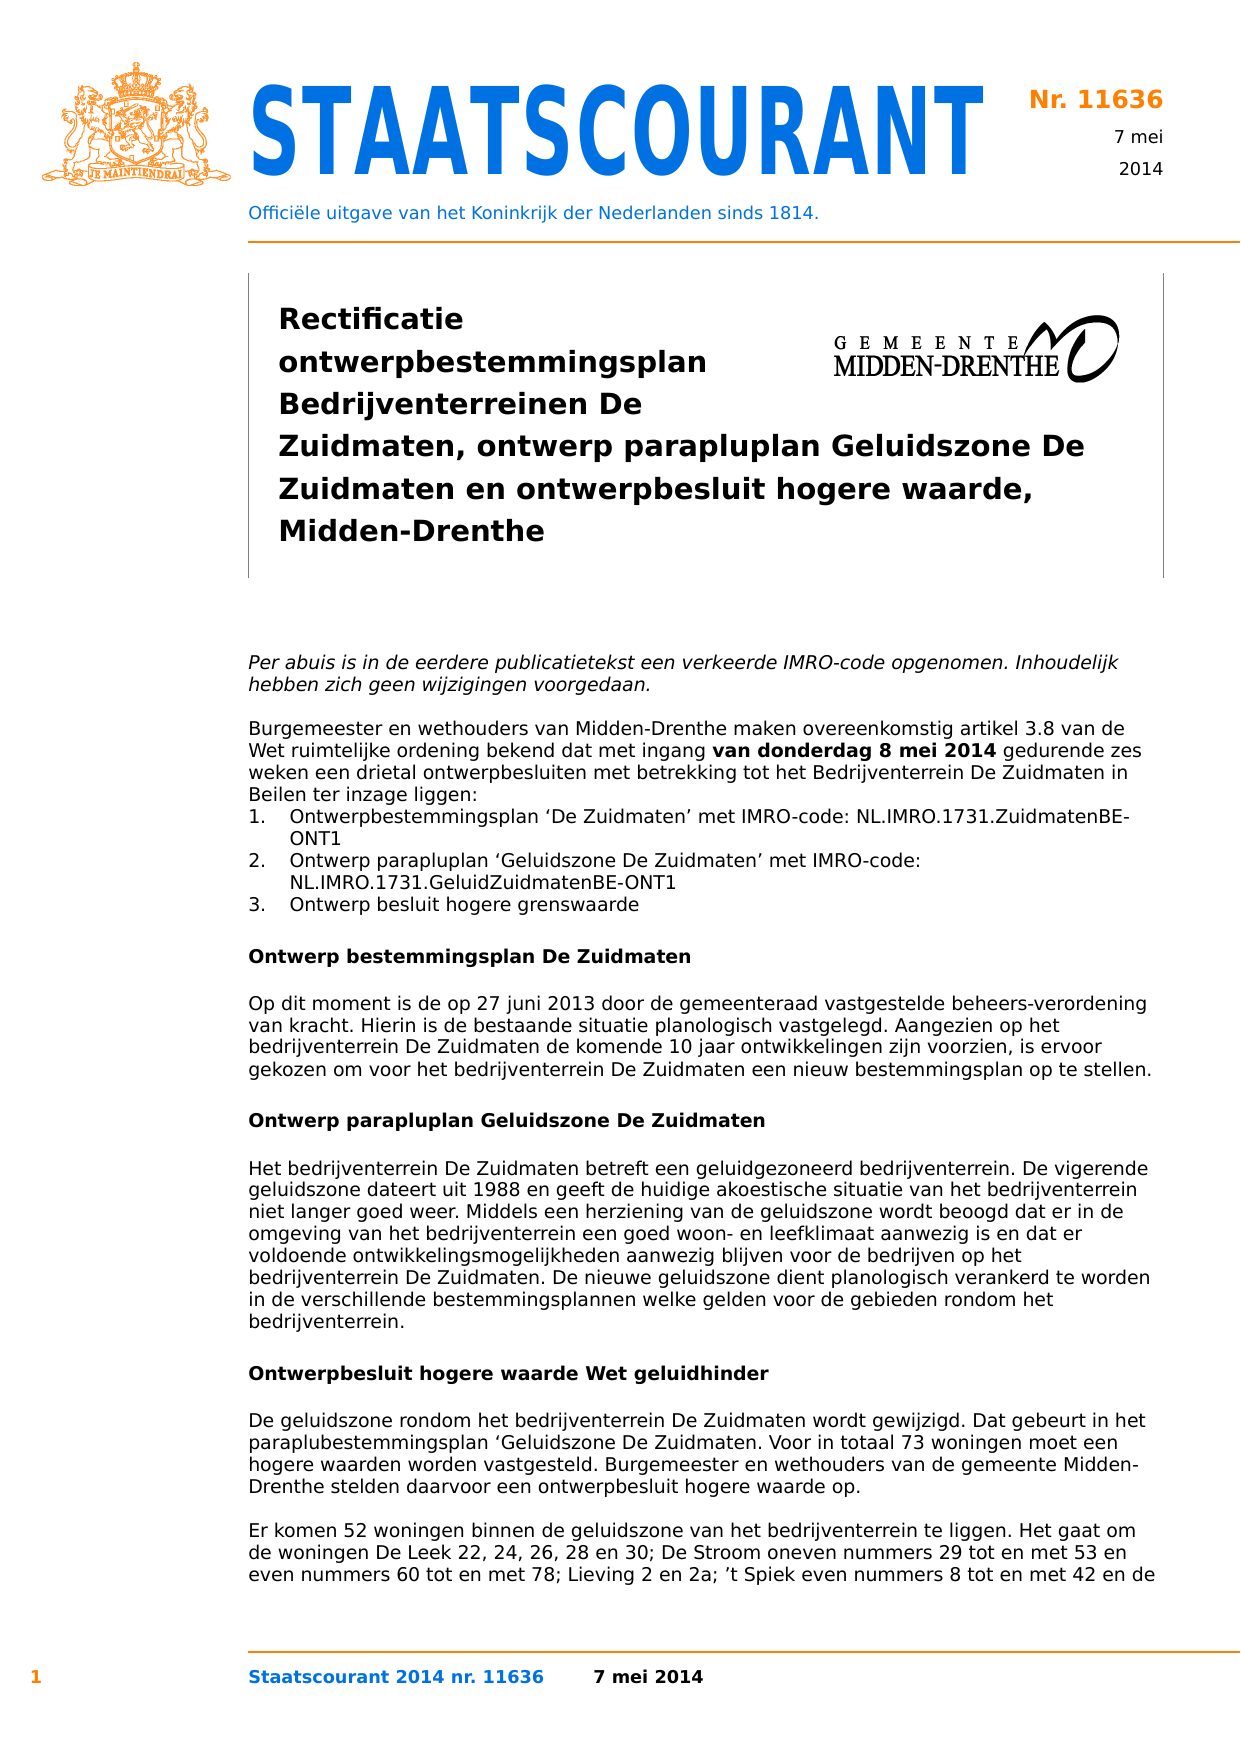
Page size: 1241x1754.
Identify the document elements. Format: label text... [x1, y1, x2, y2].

text Per abuis is in de eerdere publicatietekst een verkeerde IMRO-code opgenomen. Inhoudelijk hebben zich geen wijzigingen voorgedaan. [248, 652, 1163, 696]
subtitle Rectificatie ontwerpbestemmingsplan Bedrijventerreinen De Zuidmaten, ontwerp parapluplan Geluidszone De Zuidmaten en ontwerpbesluit hogere waarde, Midden-Drenthe [249, 273, 1163, 578]
table_header Nr. 11636 [998, 62, 1240, 121]
table_header [25, 62, 248, 241]
text 1. Ontwerpbestemmingsplan ‘De Zuidmaten’ met IMRO-code: NL.IMRO.1731.ZuidmatenBE-ONT1 [248, 806, 1163, 849]
table_cell 7 mei [998, 121, 1240, 153]
text Er komen 52 woningen binnen de geluidszone van het bedrijventerrein te liggen. Het gaat om de woningen De Leek 22, 24, 26, 28 en 30; De Stroom oneven nummers 29 tot en met 53 en even nummers 60 tot en met 78; Lieving 2 en 2a; ’t Spiek even nummers 8 tot en met 42 en de [248, 1520, 1163, 1586]
text Burgemeester en wethouders van Midden-Drenthe maken overeenkomstig artikel 3.8 van de Wet ruimtelijke ordening bekend dat met ingang van donderdag 8 mei 2014 gedurende zes weken een drietal ontwerpbesluiten met betrekking tot het Bedrijventerrein De Zuidmaten in Beilen ter inzage liggen: [248, 718, 1163, 806]
subtitle Ontwerp bestemmingsplan De Zuidmaten [248, 946, 1163, 967]
subtitle Ontwerpbesluit hogere waarde Wet geluidhinder [248, 1363, 1163, 1385]
table_header STAATSCOURANT [248, 62, 998, 203]
table_cell 2014 [998, 153, 1240, 203]
text 3. Ontwerp besluit hogere grenswaarde [248, 893, 1163, 916]
table_cell Officiële uitgave van het Koninkrijk der Nederlanden sinds 1814. [248, 203, 1240, 241]
picture [832, 302, 1134, 391]
text De geluidszone rondom het bedrijventerrein De Zuidmaten wordt gewijzigd. Dat gebeurt in het paraplubestemmingsplan ‘Geluidszone De Zuidmaten. Voor in totaal 73 woningen moet een hogere waarden worden vastgesteld. Burgemeester en wethouders van de gemeente Midden-Drenthe stelden daarvoor een ontwerpbesluit hogere waarde op. [248, 1410, 1163, 1498]
text 2. Ontwerp parapluplan ‘Geluidszone De Zuidmaten’ met IMRO-code: NL.IMRO.1731.GeluidZuidmatenBE-ONT1 [248, 849, 1163, 893]
text Het bedrijventerrein De Zuidmaten betreft een geluidgezoneerd bedrijventerrein. De vigerende geluidszone dateert uit 1988 en geeft de huidige akoestische situatie van het bedrijventerrein niet langer goed weer. Middels een herziening van de geluidszone wordt beoogd dat er in de omgeving van het bedrijventerrein een goed woon- en leefklimaat aanwezig is en dat er voldoende ontwikkelingsmogelijkheden aanwezig blijven voor de bedrijven op het bedrijventerrein De Zuidmaten. De nieuwe geluidszone dient planologisch verankerd te worden in de verschillende bestemmingsplannen welke gelden voor de gebieden rondom het bedrijventerrein. [248, 1157, 1163, 1333]
picture [41, 62, 231, 186]
subtitle Ontwerp parapluplan Geluidszone De Zuidmaten [248, 1110, 1163, 1132]
text Op dit moment is de op 27 juni 2013 door de gemeenteraad vastgestelde beheers-verordening van kracht. Hierin is de bestaande situatie planologisch vastgelegd. Aangezien op het bedrijventerrein De Zuidmaten de komende 10 jaar ontwikkelingen zijn voorzien, is ervoor gekozen om voor het bedrijventerrein De Zuidmaten een nieuw bestemmingsplan op te stellen. [248, 992, 1163, 1080]
